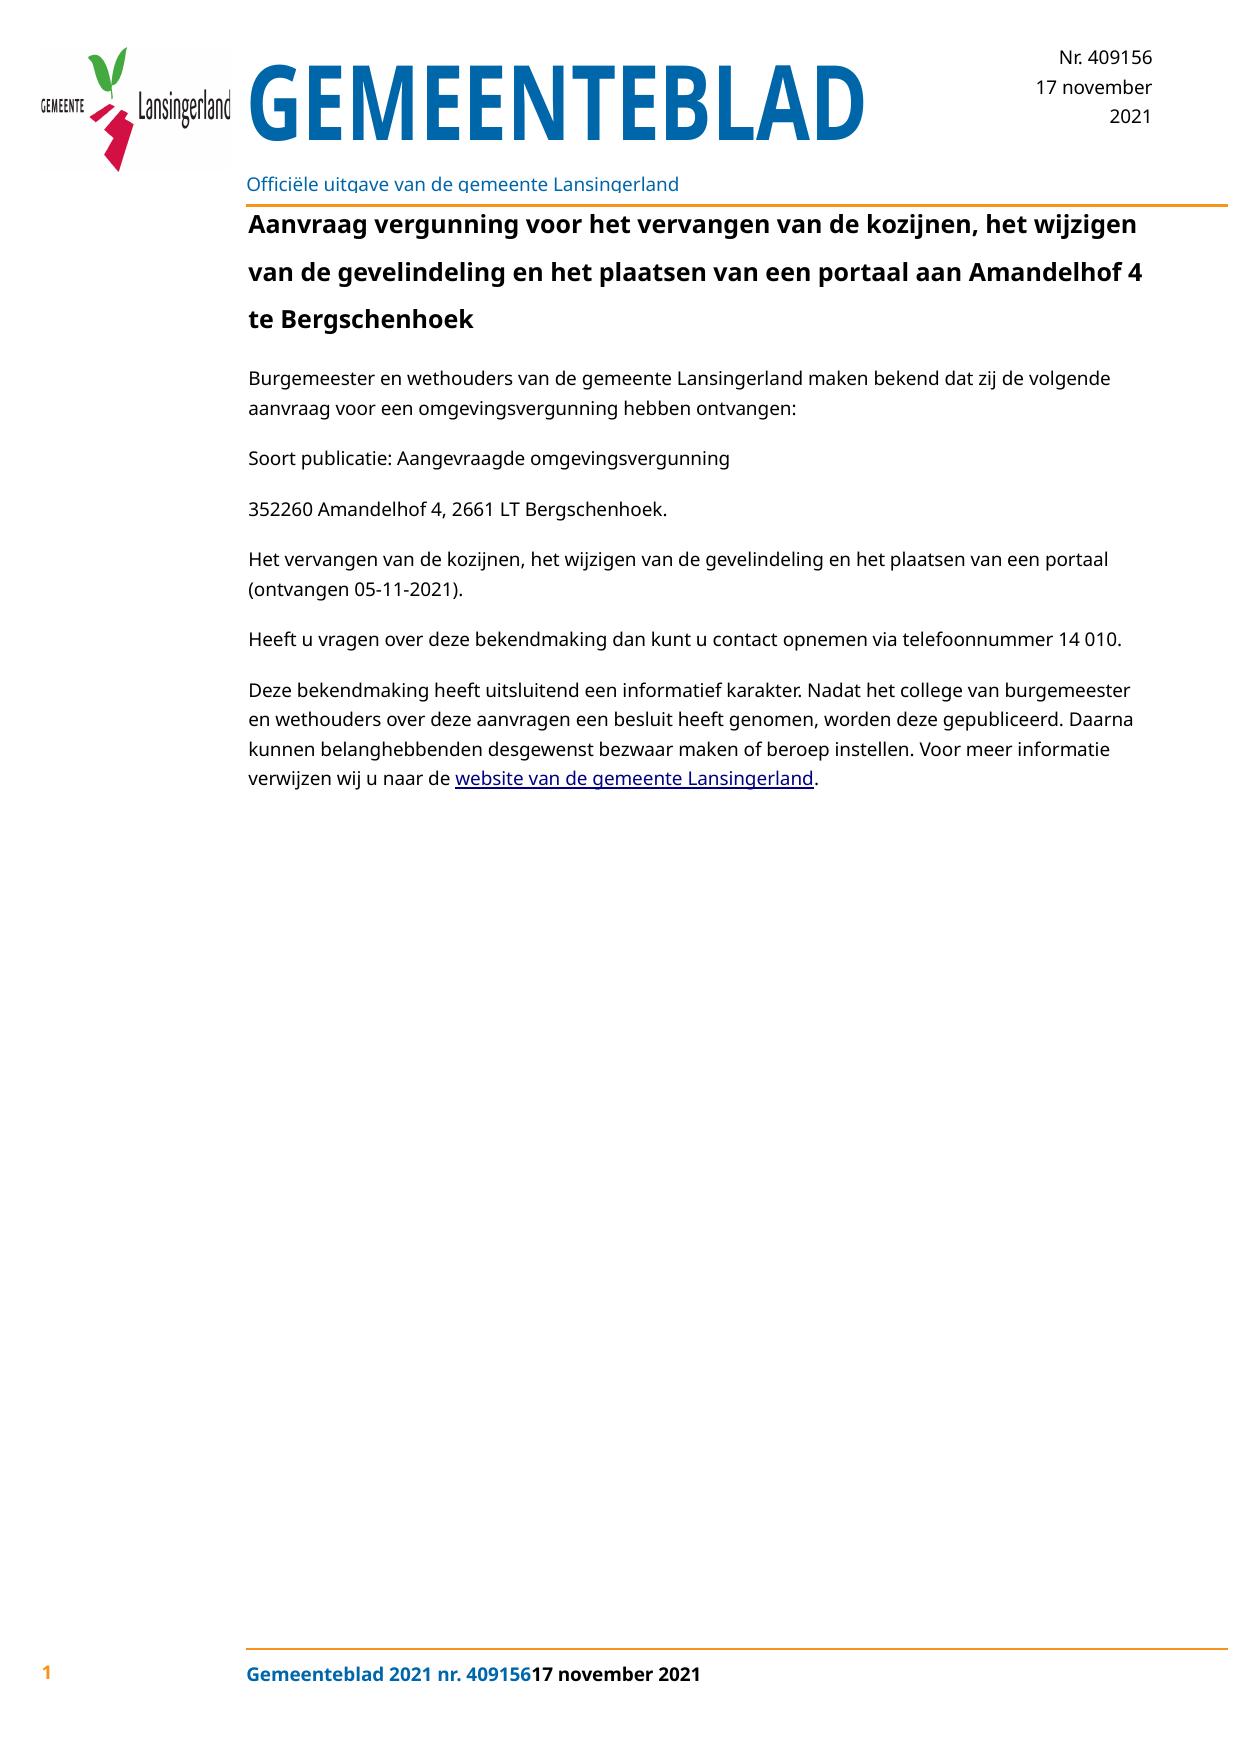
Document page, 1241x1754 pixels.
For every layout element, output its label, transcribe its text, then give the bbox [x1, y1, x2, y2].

text Heeft u vragen over deze bekendmaking dan kunt u contact opnemen via telefoonnummer 14 010. [248, 626, 1152, 652]
text Soort publicatie: Aangevraagde omgevingsvergunning [248, 446, 1152, 471]
text Burgemeester en wethouders van de gemeente Lansingerland maken bekend dat zij de volgende aanvraag voor een omgevingsvergunning hebben ontvangen: [248, 366, 1152, 421]
text Het vervangen van de kozijnen, het wijzigen van de gevelindeling en het plaatsen van een portaal (ontvangen 05-11-2021). [248, 546, 1152, 602]
text Deze bekendmaking heeft uitsluitend een informatief karakter. Nadat het college van burgemeester en wethouders over deze aanvragen een besluit heeft genomen, worden deze gepubliceerd. Daarna kunnen belanghebbenden desgewenst bezwaar maken of beroep instellen. Voor meer informatie verwijzen wij u naar de website van de gemeente Lansingerland. [248, 677, 1152, 791]
text 352260 Amandelhof 4, 2661 LT Bergschenhoek. [248, 496, 1152, 522]
picture [41, 47, 231, 172]
text Aanvraag vergunning voor het vervangen van de kozijnen, het wijzigen van de gevelindeling en het plaatsen van een portaal aan Amandelhof 4 te Bergschenhoek [248, 207, 1152, 336]
